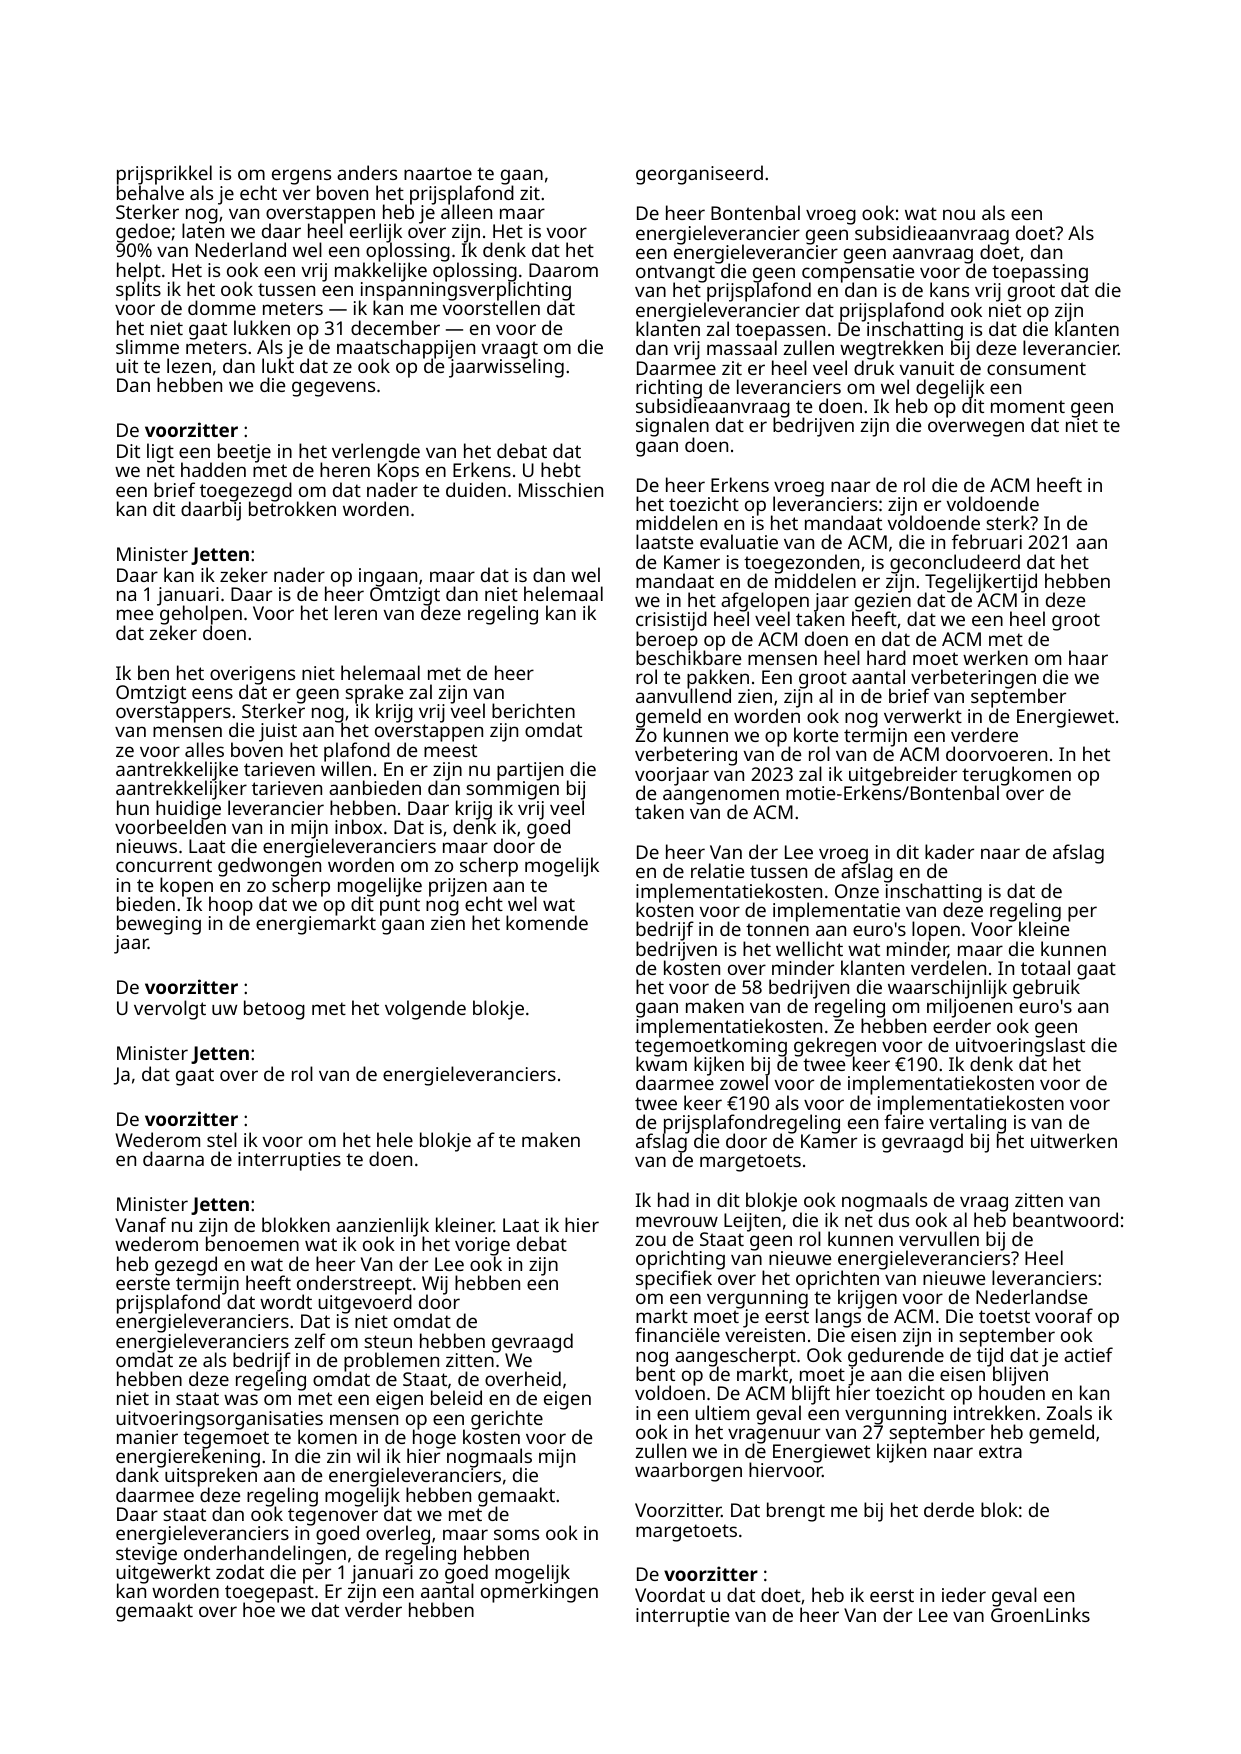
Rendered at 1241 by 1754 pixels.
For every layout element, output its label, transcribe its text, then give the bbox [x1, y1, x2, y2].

text De heer Erkens vroeg naar de rol die de ACM heeft in het toezicht op leveranciers: zijn er voldoende middelen en is het mandaat voldoende sterk? In de laatste evaluatie van de ACM, die in februari 2021 aan de Kamer is toegezonden, is geconcludeerd dat het mandaat en de middelen er zijn. Tegelijkertijd hebben we in het afgelopen jaar gezien dat de ACM in deze crisistijd heel veel taken heeft, dat we een heel groot beroep op de ACM doen en dat de ACM met de beschikbare mensen heel hard moet werken om haar rol te pakken. Een groot aantal verbeteringen die we aanvullend zien, zijn al in de brief van september gemeld en worden ook nog verwerkt in de Energiewet. Zo kunnen we op korte termijn een verdere verbetering van de rol van de ACM doorvoeren. In het voorjaar van 2023 zal ik uitgebreider terugkomen op de aangenomen motie-Erkens/Bontenbal over de taken van de ACM. [635, 477, 1125, 823]
text Vanaf nu zijn de blokken aanzienlijk kleiner. Laat ik hier wederom benoemen wat ik ook in het vorige debat heb gezegd en wat de heer Van der Lee ook in zijn eerste termijn heeft onderstreept. Wij hebben een prijsplafond dat wordt uitgevoerd door energieleveranciers. Dat is niet omdat de energieleveranciers zelf om steun hebben gevraagd omdat ze als bedrijf in de problemen zitten. We hebben deze regeling omdat de Staat, de overheid, niet in staat was om met een eigen beleid en de eigen uitvoeringsorganisaties mensen op een gerichte manier tegemoet te komen in de hoge kosten voor de energierekening. In die zin wil ik hier nogmaals mijn dank uitspreken aan de energieleveranciers, die daarmee deze regeling mogelijk hebben gemaakt. Daar staat dan ook tegenover dat we met de energieleveranciers in goed overleg, maar soms ook in stevige onderhandelingen, de regeling hebben uitgewerkt zodat die per 1 januari zo goed mogelijk kan worden toegepast. Er zijn een aantal opmerkingen gemaakt over hoe we dat verder hebben [115, 1217, 605, 1622]
text De voorzitter : [115, 1106, 605, 1132]
text prijsprikkel is om ergens anders naartoe te gaan, behalve als je echt ver boven het prijsplafond zit. Sterker nog, van overstappen heb je alleen maar gedoe; laten we daar heel eerlijk over zijn. Het is voor 90% van Nederland wel een oplossing. Ik denk dat het helpt. Het is ook een vrij makkelijke oplossing. Daarom splits ik het ook tussen een inspanningsverplichting voor de domme meters — ik kan me voorstellen dat het niet gaat lukken op 31 december — en voor de slimme meters. Als je de maatschappijen vraagt om die uit te lezen, dan lukt dat ze ook op de jaarwisseling. Dan hebben we die gegevens. [115, 165, 605, 397]
text Minister Jetten: [115, 1191, 605, 1217]
text Ik had in dit blokje ook nogmaals de vraag zitten van mevrouw Leijten, die ik net dus ook al heb beantwoord: zou de Staat geen rol kunnen vervullen bij de oprichting van nieuwe energieleveranciers? Heel specifiek over het oprichten van nieuwe leveranciers: om een vergunning te krijgen voor de Nederlandse markt moet je eerst langs de ACM. Die toetst vooraf op financiële vereisten. Die eisen zijn in september ook nog aangescherpt. Ook gedurende de tijd dat je actief bent op de markt, moet je aan die eisen blijven voldoen. De ACM blijft hier toezicht op houden en kan in een ultiem geval een vergunning intrekken. Zoals ik ook in het vragenuur van 27 september heb gemeld, zullen we in de Energiewet kijken naar extra waarborgen hiervoor. [635, 1192, 1125, 1482]
text Ja, dat gaat over de rol van de energieleveranciers. [115, 1066, 605, 1085]
text De voorzitter : [115, 417, 605, 443]
text Voordat u dat doet, heb ik eerst in ieder geval een interruptie van de heer Van der Lee van GroenLinks [635, 1587, 1125, 1626]
text De voorzitter : [635, 1562, 1125, 1587]
text Wederom stel ik voor om het hele blokje af te maken en daarna de interrupties te doen. [115, 1132, 605, 1170]
text De heer Van der Lee vroeg in dit kader naar de afslag en de relatie tussen de afslag en de implementatiekosten. Onze inschatting is dat de kosten voor de implementatie van deze regeling per bedrijf in de tonnen aan euro's lopen. Voor kleine bedrijven is het wellicht wat minder, maar die kunnen de kosten over minder klanten verdelen. In totaal gaat het voor de 58 bedrijven die waarschijnlijk gebruik gaan maken van de regeling om miljoenen euro's aan implementatiekosten. Ze hebben eerder ook geen tegemoetkoming gekregen voor de uitvoeringslast die kwam kijken bij de twee keer €190. Ik denk dat het daarmee zowel voor de implementatiekosten voor de twee keer €190 als voor de implementatiekosten voor de prijsplafondregeling een faire vertaling is van de afslag die door de Kamer is gevraagd bij het uitwerken van de margetoets. [635, 844, 1125, 1172]
text De voorzitter : [115, 974, 605, 1000]
text Ik ben het overigens niet helemaal met de heer Omtzigt eens dat er geen sprake zal zijn van overstappers. Sterker nog, ik krijg vrij veel berichten van mensen die juist aan het overstappen zijn omdat ze voor alles boven het plafond de meest aantrekkelijke tarieven willen. En er zijn nu partijen die aantrekkelijker tarieven aanbieden dan sommigen bij hun huidige leverancier hebben. Daar krijg ik vrij veel voorbeelden van in mijn inbox. Dat is, denk ik, goed nieuws. Laat die energieleveranciers maar door de concurrent gedwongen worden om zo scherp mogelijk in te kopen en zo scherp mogelijke prijzen aan te bieden. Ik hoop dat we op dit punt nog echt wel wat beweging in de energiemarkt gaan zien het komende jaar. [115, 664, 605, 954]
text Minister Jetten: [115, 1040, 605, 1066]
text U vervolgt uw betoog met het volgende blokje. [115, 1000, 605, 1019]
text georganiseerd. [635, 165, 1125, 184]
text De heer Bontenbal vroeg ook: wat nou als een energieleverancier geen subsidieaanvraag doet? Als een energieleverancier geen aanvraag doet, dan ontvangt die geen compensatie voor de toepassing van het prijsplafond en dan is de kans vrij groot dat die energieleverancier dat prijsplafond ook niet op zijn klanten zal toepassen. De inschatting is dat die klanten dan vrij massaal zullen wegtrekken bij deze leverancier. Daarmee zit er heel veel druk vanuit de consument richting de leveranciers om wel degelijk een subsidieaanvraag te doen. Ik heb op dit moment geen signalen dat er bedrijven zijn die overwegen dat niet te gaan doen. [635, 205, 1125, 456]
text Minister Jetten: [115, 541, 605, 567]
text Voorzitter. Dat brengt me bij het derde blok: de margetoets. [635, 1502, 1125, 1541]
text Daar kan ik zeker nader op ingaan, maar dat is dan wel na 1 januari. Daar is de heer Omtzigt dan niet helemaal mee geholpen. Voor het leren van deze regeling kan ik dat zeker doen. [115, 567, 605, 644]
text Dit ligt een beetje in het verlengde van het debat dat we net hadden met de heren Kops en Erkens. U hebt een brief toegezegd om dat nader te duiden. Misschien kan dit daarbij betrokken worden. [115, 443, 605, 520]
